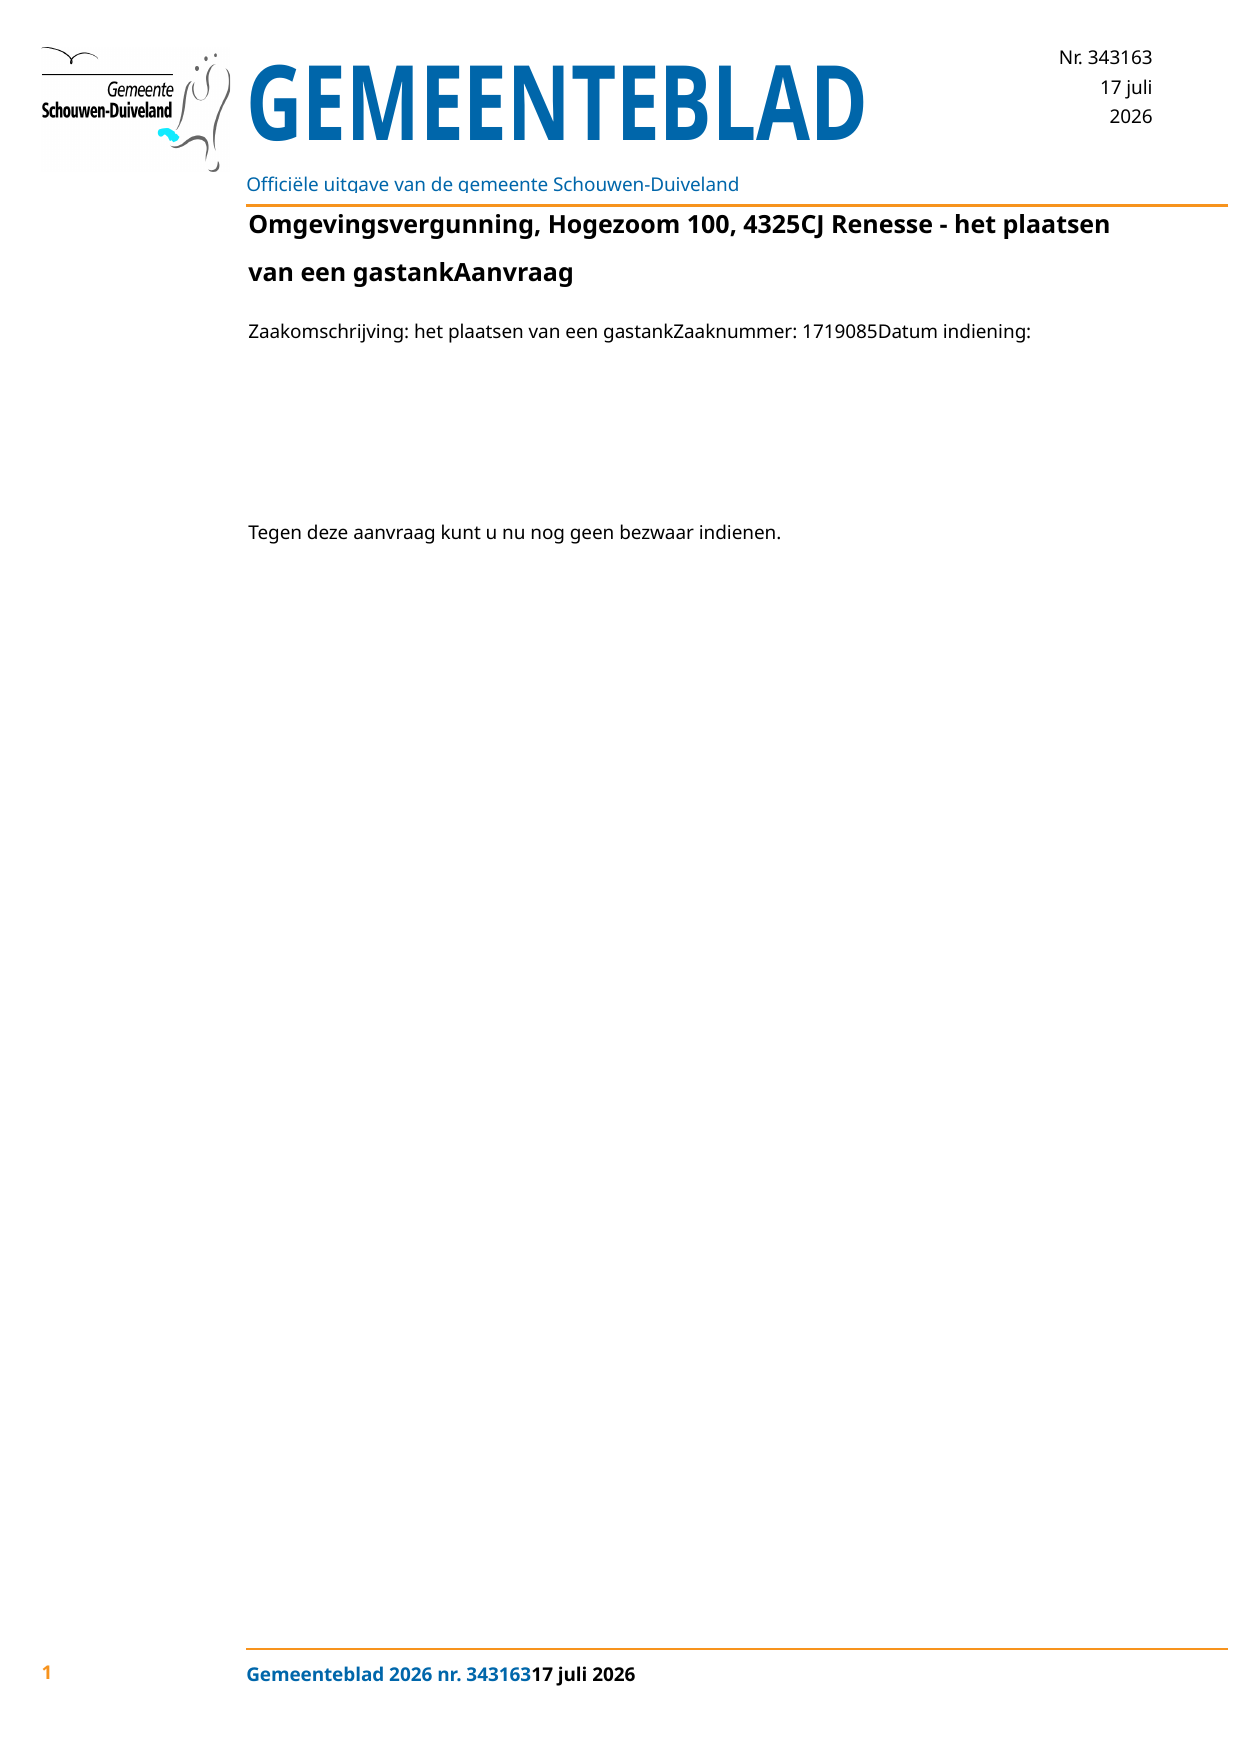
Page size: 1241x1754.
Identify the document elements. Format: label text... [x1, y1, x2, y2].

text Omgevingsvergunning, Hogezoom 100, 4325CJ Renesse - het plaatsen van een gastankAanvraag [248, 207, 1152, 288]
text Tegen deze aanvraag kunt u nu nog geen bezwaar indienen. [248, 519, 1152, 545]
text Zaakomschrijving: het plaatsen van een gastankZaaknummer: 1719085Datum indiening: [248, 318, 1152, 344]
picture [41, 47, 231, 172]
